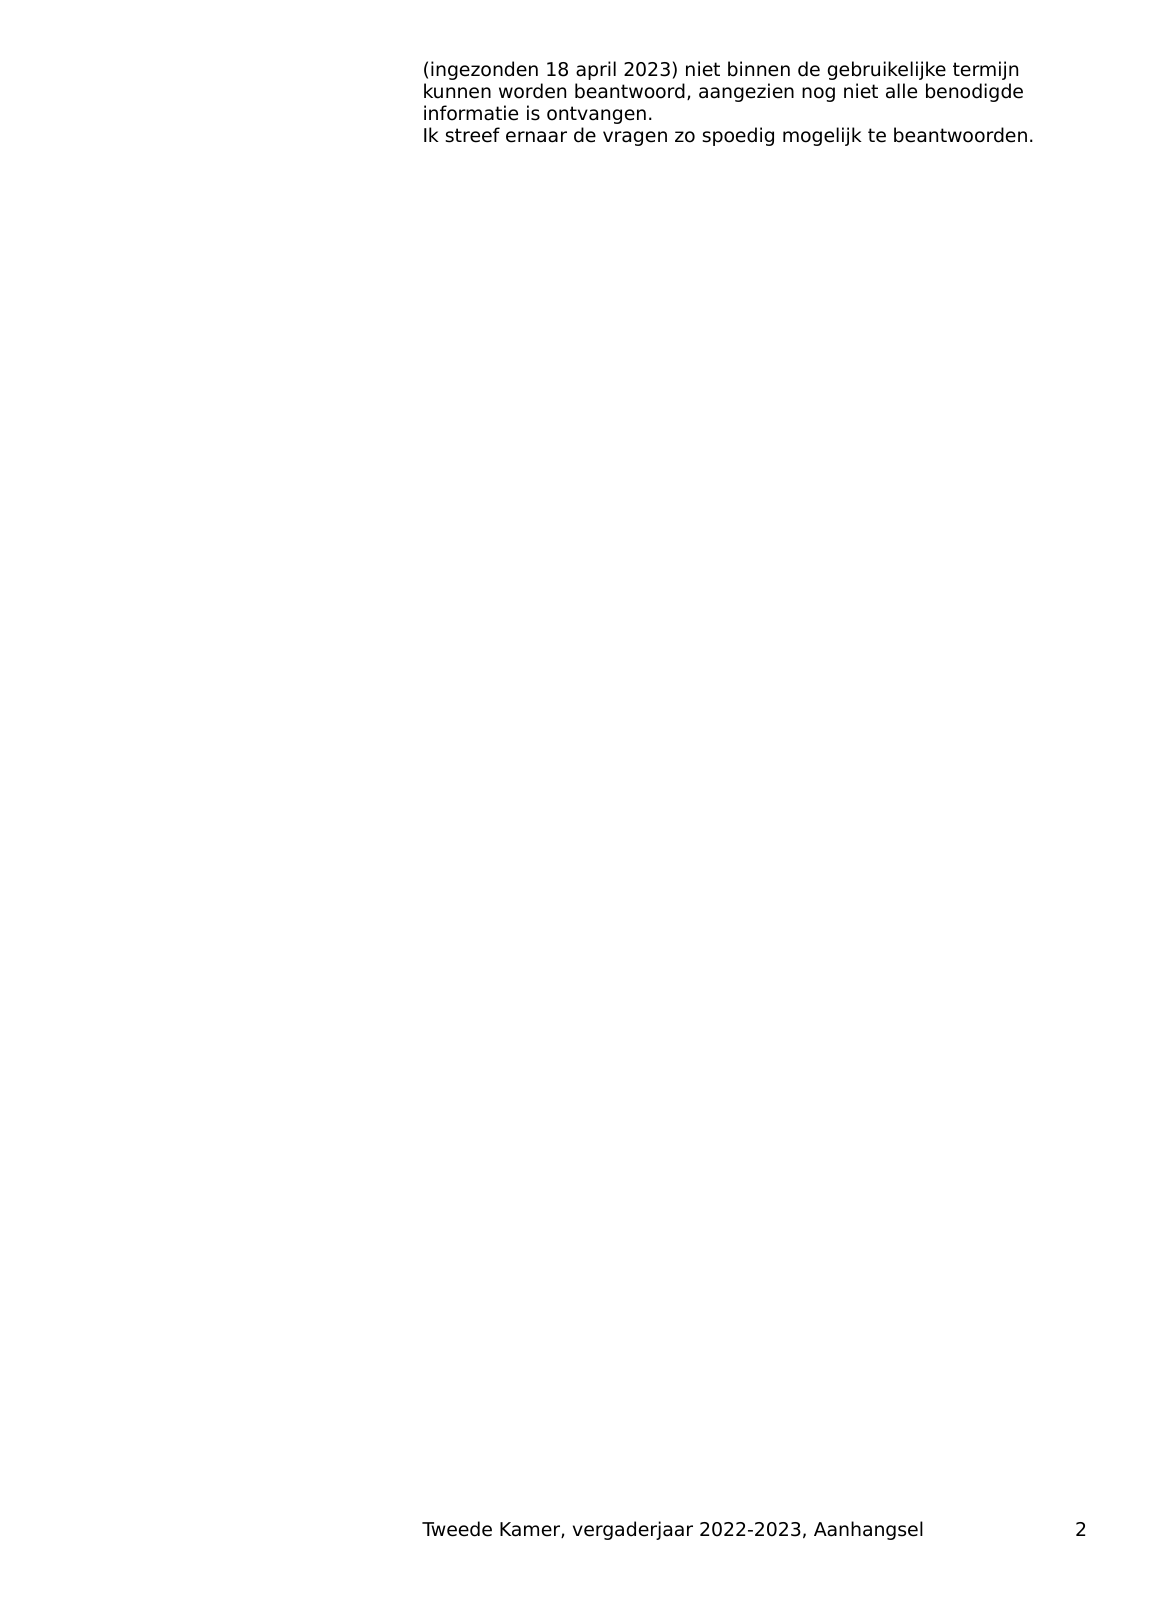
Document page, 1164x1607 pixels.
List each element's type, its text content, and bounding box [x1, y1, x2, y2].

text (ingezonden 18 april 2023) niet binnen de gebruikelijke termijn kunnen worden beantwoord, aangezien nog niet alle benodigde informatie is ontvangen. [422, 59, 1087, 125]
text Ik streef ernaar de vragen zo spoedig mogelijk te beantwoorden. [422, 125, 1087, 147]
